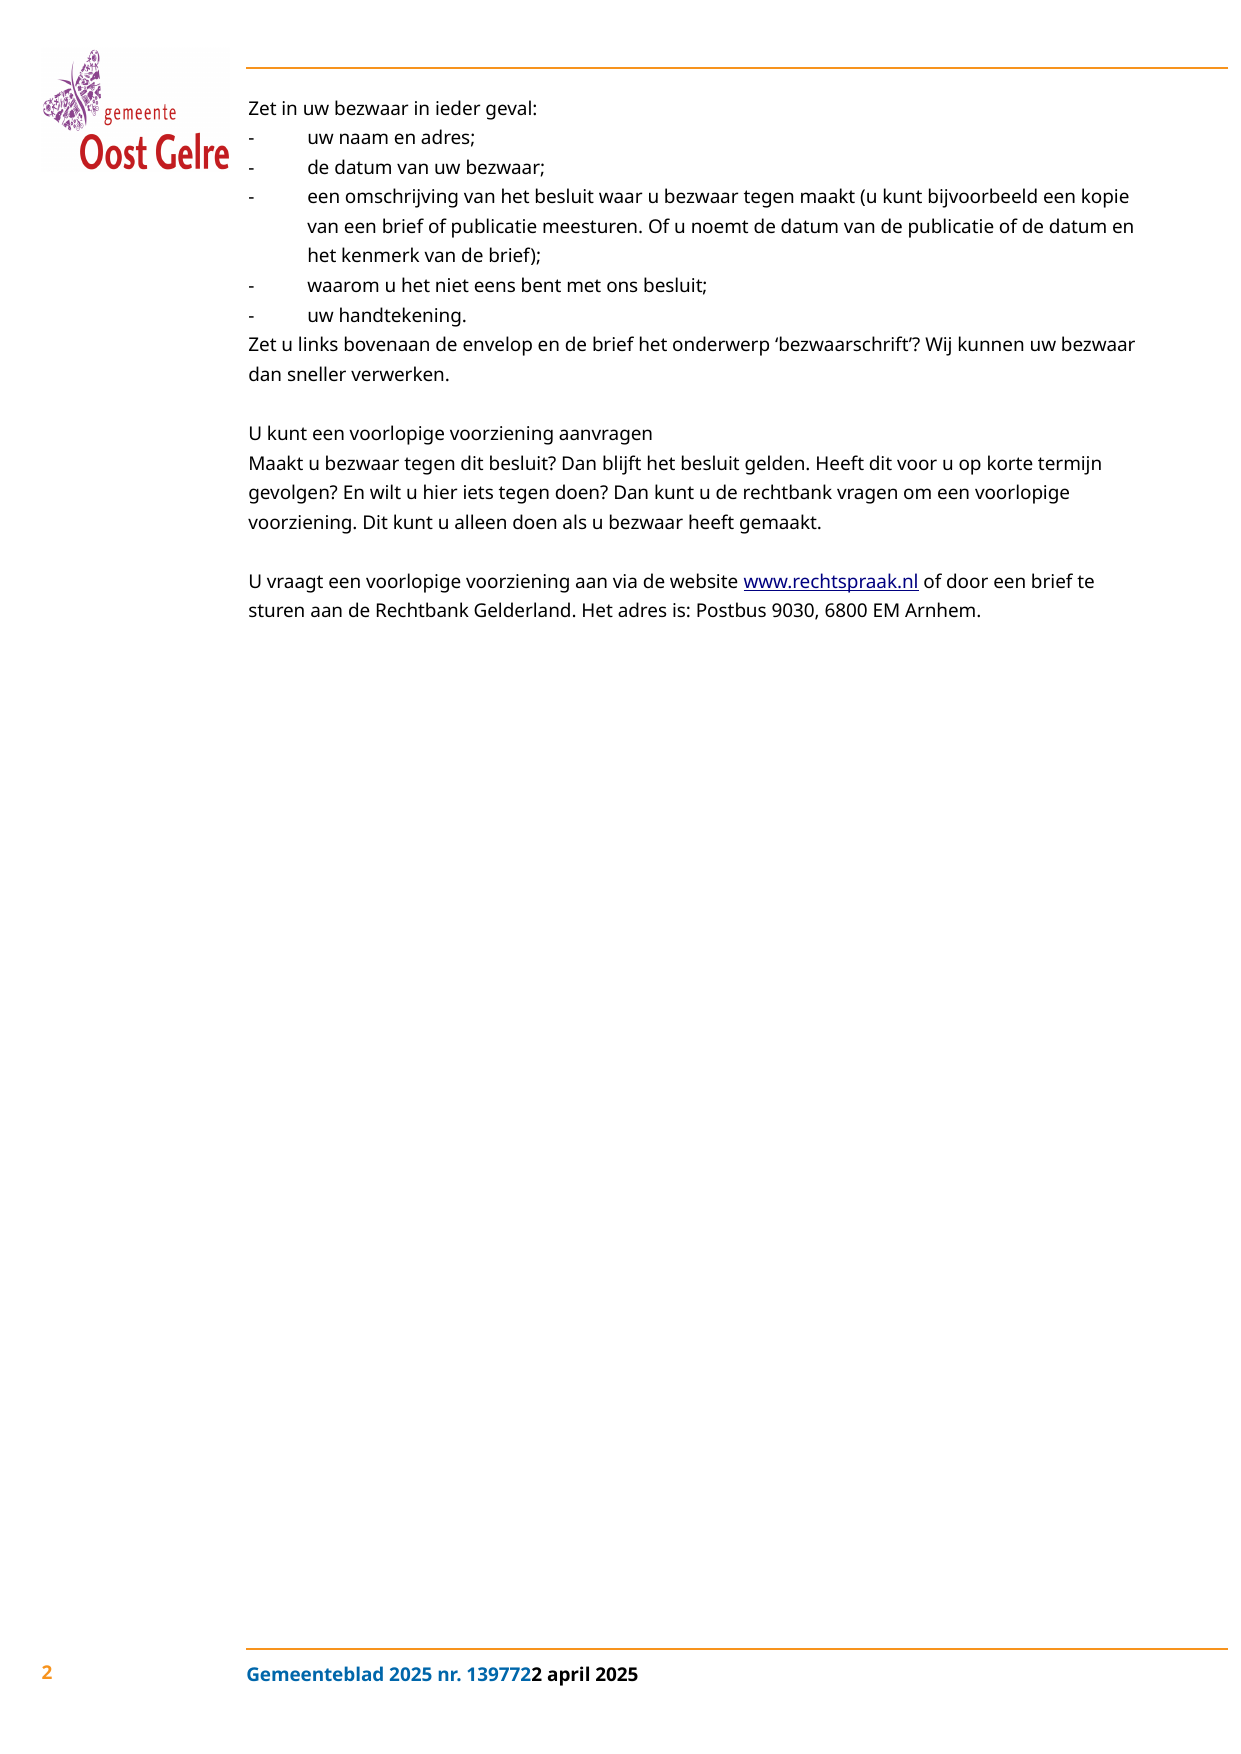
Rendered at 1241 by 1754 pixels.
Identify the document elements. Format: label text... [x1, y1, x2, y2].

text U kunt een voorlopige voorziening aanvragen [248, 420, 1152, 446]
picture [41, 47, 231, 172]
list uw naam en adres; [248, 124, 1152, 150]
text Maakt u bezwaar tegen dit besluit? Dan blijft het besluit gelden. Heeft dit voor u op korte termijn gevolgen? En wilt u hier iets tegen doen? Dan kunt u de rechtbank vragen om een voorlopige voorziening. Dit kunt u alleen doen als u bezwaar heeft gemaakt. [248, 450, 1152, 535]
text Zet in uw bezwaar in ieder geval: [248, 95, 1152, 121]
list een omschrijving van het besluit waar u bezwaar tegen maakt (u kunt bijvoorbeeld een kopie van een brief of publicatie meesturen. Of u noemt de datum van de publicatie of de datum en het kenmerk van de brief); [248, 183, 1152, 268]
text U vraagt een voorlopige voorziening aan via de website www.rechtspraak.nl of door een brief te sturen aan de Rechtbank Gelderland. Het adres is: Postbus 9030, 6800 EM Arnhem. [248, 568, 1152, 623]
text Zet u links bovenaan de envelop en de brief het onderwerp ‘bezwaarschrift’? Wij kunnen uw bezwaar dan sneller verwerken. [248, 331, 1152, 387]
list waarom u het niet eens bent met ons besluit; [248, 272, 1152, 298]
list de datum van uw bezwaar; [248, 154, 1152, 180]
list uw handtekening. [248, 302, 1152, 328]
